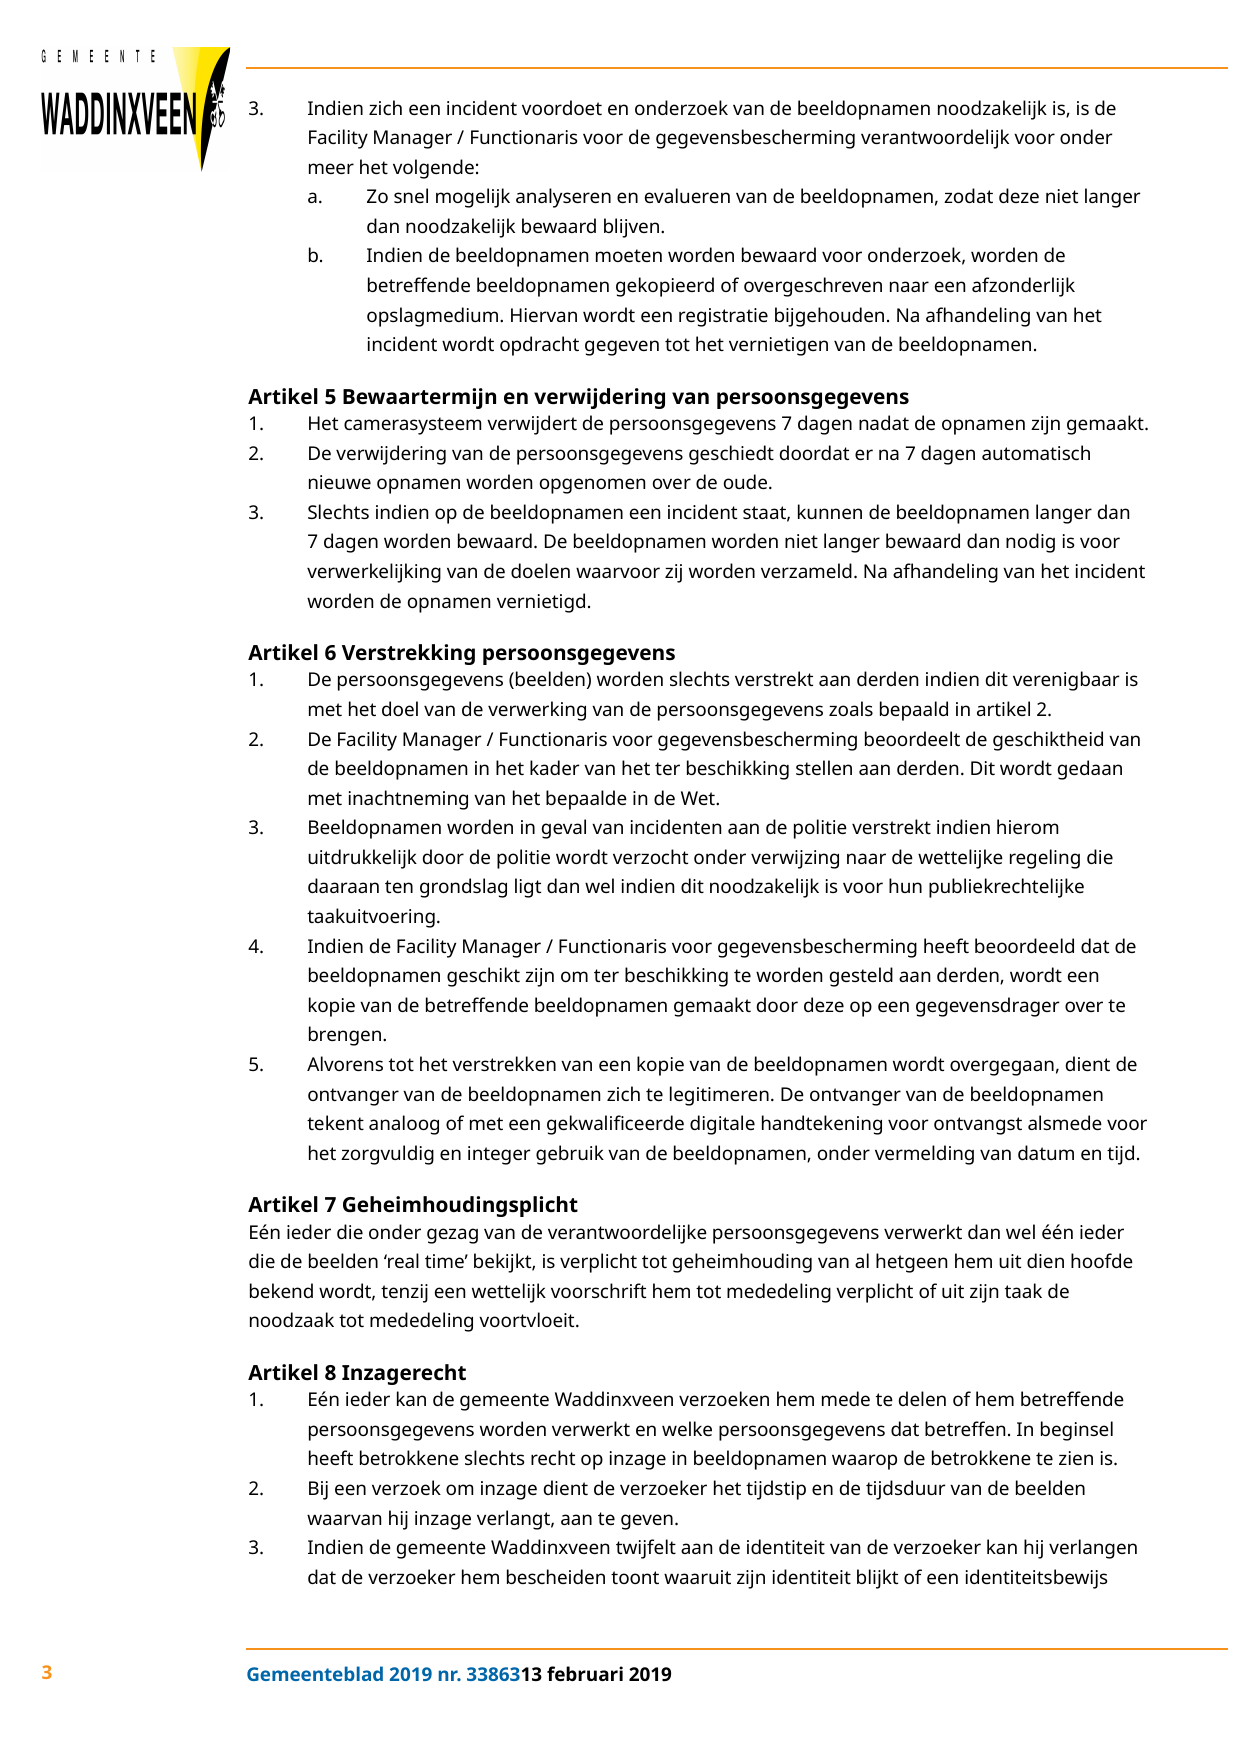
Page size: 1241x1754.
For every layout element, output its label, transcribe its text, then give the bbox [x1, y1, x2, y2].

list De verwijdering van de persoonsgegevens geschiedt doordat er na 7 dagen automatisch nieuwe opnamen worden opgenomen over de oude. [248, 440, 1152, 495]
text Artikel 8 Inzagerecht [248, 1358, 1152, 1386]
picture [41, 47, 231, 172]
list Beeldopnamen worden in geval van incidenten aan de politie verstrekt indien hierom uitdrukkelijk door de politie wordt verzocht onder verwijzing naar de wettelijke regeling die daaraan ten grondslag ligt dan wel indien dit noodzakelijk is voor hun publiekrechtelijke taakuitvoering. [248, 814, 1152, 929]
text Eén ieder die onder gezag van de verantwoordelijke persoonsgegevens verwerkt dan wel één ieder die de beelden ‘real time’ bekijkt, is verplicht tot geheimhouding van al hetgeen hem uit dien hoofde bekend wordt, tenzij een wettelijk voorschrift hem tot mededeling verplicht of uit zijn taak de noodzaak tot mededeling voortvloeit. [248, 1219, 1152, 1333]
list Alvorens tot het verstrekken van een kopie van de beeldopnamen wordt overgegaan, dient de ontvanger van de beeldopnamen zich te legitimeren. De ontvanger van de beeldopnamen tekent analoog of met een gekwalificeerde digitale handtekening voor ontvangst alsmede voor het zorgvuldig en integer gebruik van de beeldopnamen, onder vermelding van datum en tijd. [248, 1051, 1152, 1166]
list De persoonsgegevens (beelden) worden slechts verstrekt aan derden indien dit verenigbaar is met het doel van de verwerking van de persoonsgegevens zoals bepaald in artikel 2. [248, 667, 1152, 722]
list Indien de Facility Manager / Functionaris voor gegevensbescherming heeft beoordeeld dat de beeldopnamen geschikt zijn om ter beschikking te worden gesteld aan derden, wordt een kopie van de betreffende beeldopnamen gemaakt door deze op een gegevensdrager over te brengen. [248, 933, 1152, 1047]
list De Facility Manager / Functionaris voor gegevensbescherming beoordeelt de geschiktheid van de beeldopnamen in het kader van het ter beschikking stellen aan derden. Dit wordt gedaan met inachtneming van het bepaalde in de Wet. [248, 726, 1152, 811]
text Artikel 6 Verstrekking persoonsgegevens [248, 638, 1152, 667]
list Eén ieder kan de gemeente Waddinxveen verzoeken hem mede te delen of hem betreffende persoonsgegevens worden verwerkt en welke persoonsgegevens dat betreffen. In beginsel heeft betrokkene slechts recht op inzage in beeldopnamen waarop de betrokkene te zien is. [248, 1386, 1152, 1471]
list Indien de beeldopnamen moeten worden bewaard voor onderzoek, worden de betreffende beeldopnamen gekopieerd of overgeschreven naar een afzonderlijk opslagmedium. Hiervan wordt een registratie bijgehouden. Na afhandeling van het incident wordt opdracht gegeven tot het vernietigen van de beeldopnamen. [307, 243, 1152, 357]
list Slechts indien op de beeldopnamen een incident staat, kunnen de beeldopnamen langer dan 7 dagen worden bewaard. De beeldopnamen worden niet langer bewaard dan nodig is voor verwerkelijking van de doelen waarvoor zij worden verzameld. Na afhandeling van het incident worden de opnamen vernietigd. [248, 499, 1152, 613]
text Artikel 7 Geheimhoudingsplicht [248, 1190, 1152, 1219]
list Indien zich een incident voordoet en onderzoek van de beeldopnamen noodzakelijk is, is de Facility Manager / Functionaris voor de gegevensbescherming verantwoordelijk voor onder meer het volgende: [248, 95, 1152, 180]
list Het camerasysteem verwijdert de persoonsgegevens 7 dagen nadat de opnamen zijn gemaakt. [248, 410, 1152, 436]
list Zo snel mogelijk analyseren en evalueren van de beeldopnamen, zodat deze niet langer dan noodzakelijk bewaard blijven. [307, 183, 1152, 239]
list Indien de gemeente Waddinxveen twijfelt aan de identiteit van de verzoeker kan hij verlangen dat de verzoeker hem bescheiden toont waaruit zijn identiteit blijkt of een identiteitsbewijs [248, 1534, 1152, 1590]
list Bij een verzoek om inzage dient de verzoeker het tijdstip en de tijdsduur van de beelden waarvan hij inzage verlangt, aan te geven. [248, 1475, 1152, 1531]
text Artikel 5 Bewaartermijn en verwijdering van persoonsgegevens [248, 382, 1152, 410]
